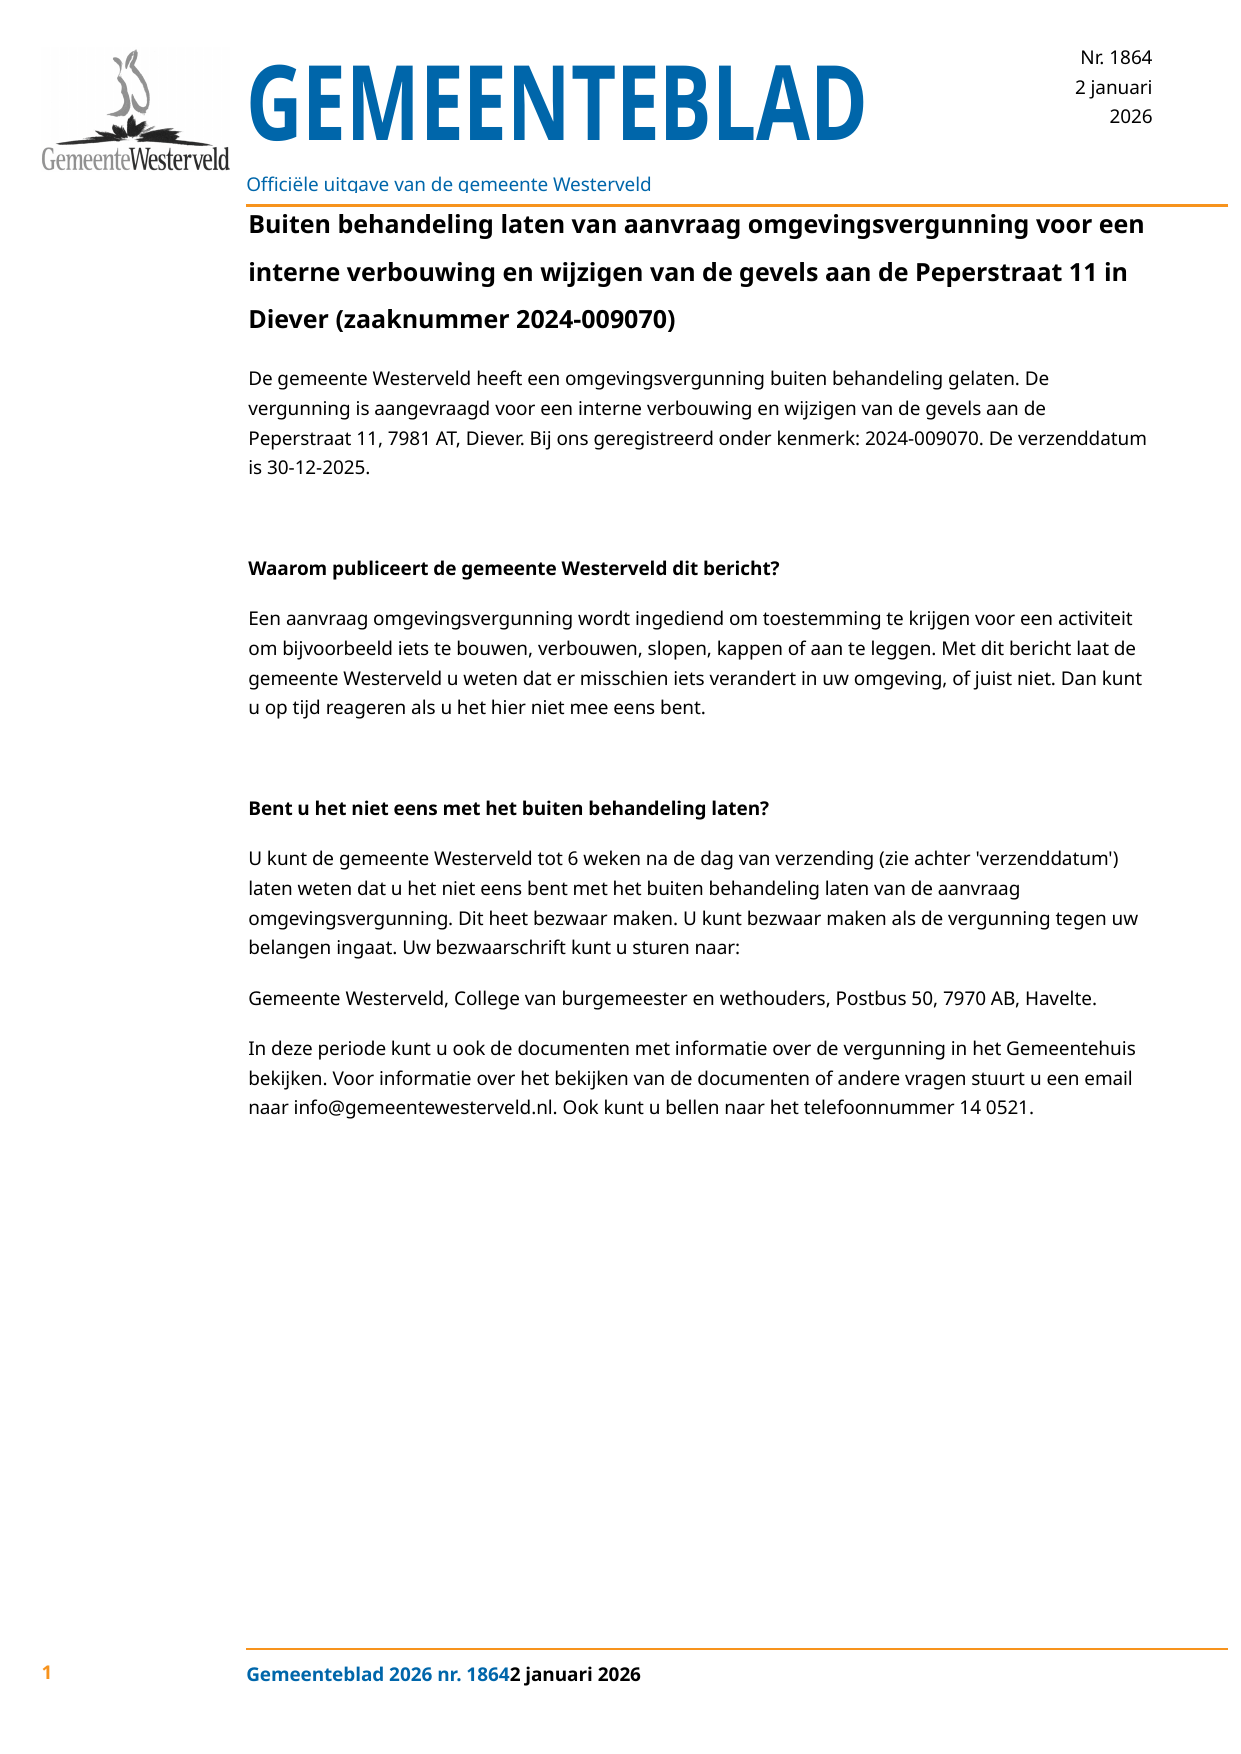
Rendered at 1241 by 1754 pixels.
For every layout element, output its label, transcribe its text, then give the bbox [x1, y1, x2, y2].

text Gemeente Westerveld, College van burgemeester en wethouders, Postbus 50, 7970 AB, Havelte. [248, 985, 1152, 1010]
text Bent u het niet eens met het buiten behandeling laten? [248, 795, 1152, 821]
text Waarom publiceert de gemeente Westerveld dit bericht? [248, 555, 1152, 581]
text U kunt de gemeente Westerveld tot 6 weken na de dag van verzending (zie achter 'verzenddatum') laten weten dat u het niet eens bent met het buiten behandeling laten van de aanvraag omgevingsvergunning. Dit heet bezwaar maken. U kunt bezwaar maken als de vergunning tegen uw belangen ingaat. Uw bezwaarschrift kunt u sturen naar: [248, 846, 1152, 960]
text De gemeente Westerveld heeft een omgevingsvergunning buiten behandeling gelaten. De vergunning is aangevraagd voor een interne verbouwing en wijzigen van de gevels aan de Peperstraat 11, 7981 AT, Diever. Bij ons geregistreerd onder kenmerk: 2024-009070. De verzenddatum is 30-12-2025. [248, 366, 1152, 480]
text Buiten behandeling laten van aanvraag omgevingsvergunning voor een interne verbouwing en wijzigen van de gevels aan de Peperstraat 11 in Diever (zaaknummer 2024-009070) [248, 207, 1152, 336]
picture [41, 47, 231, 172]
text In deze periode kunt u ook de documenten met informatie over de vergunning in het Gemeentehuis bekijken. Voor informatie over het bekijken van de documenten of andere vragen stuurt u een email naar info@gemeentewesterveld.nl. Ook kunt u bellen naar het telefoonnummer 14 0521. [248, 1035, 1152, 1120]
text Een aanvraag omgevingsvergunning wordt ingediend om toestemming te krijgen voor een activiteit om bijvoorbeeld iets te bouwen, verbouwen, slopen, kappen of aan te leggen. Met dit bericht laat de gemeente Westerveld u weten dat er misschien iets verandert in uw omgeving, of juist niet. Dan kunt u op tijd reageren als u het hier niet mee eens bent. [248, 606, 1152, 720]
